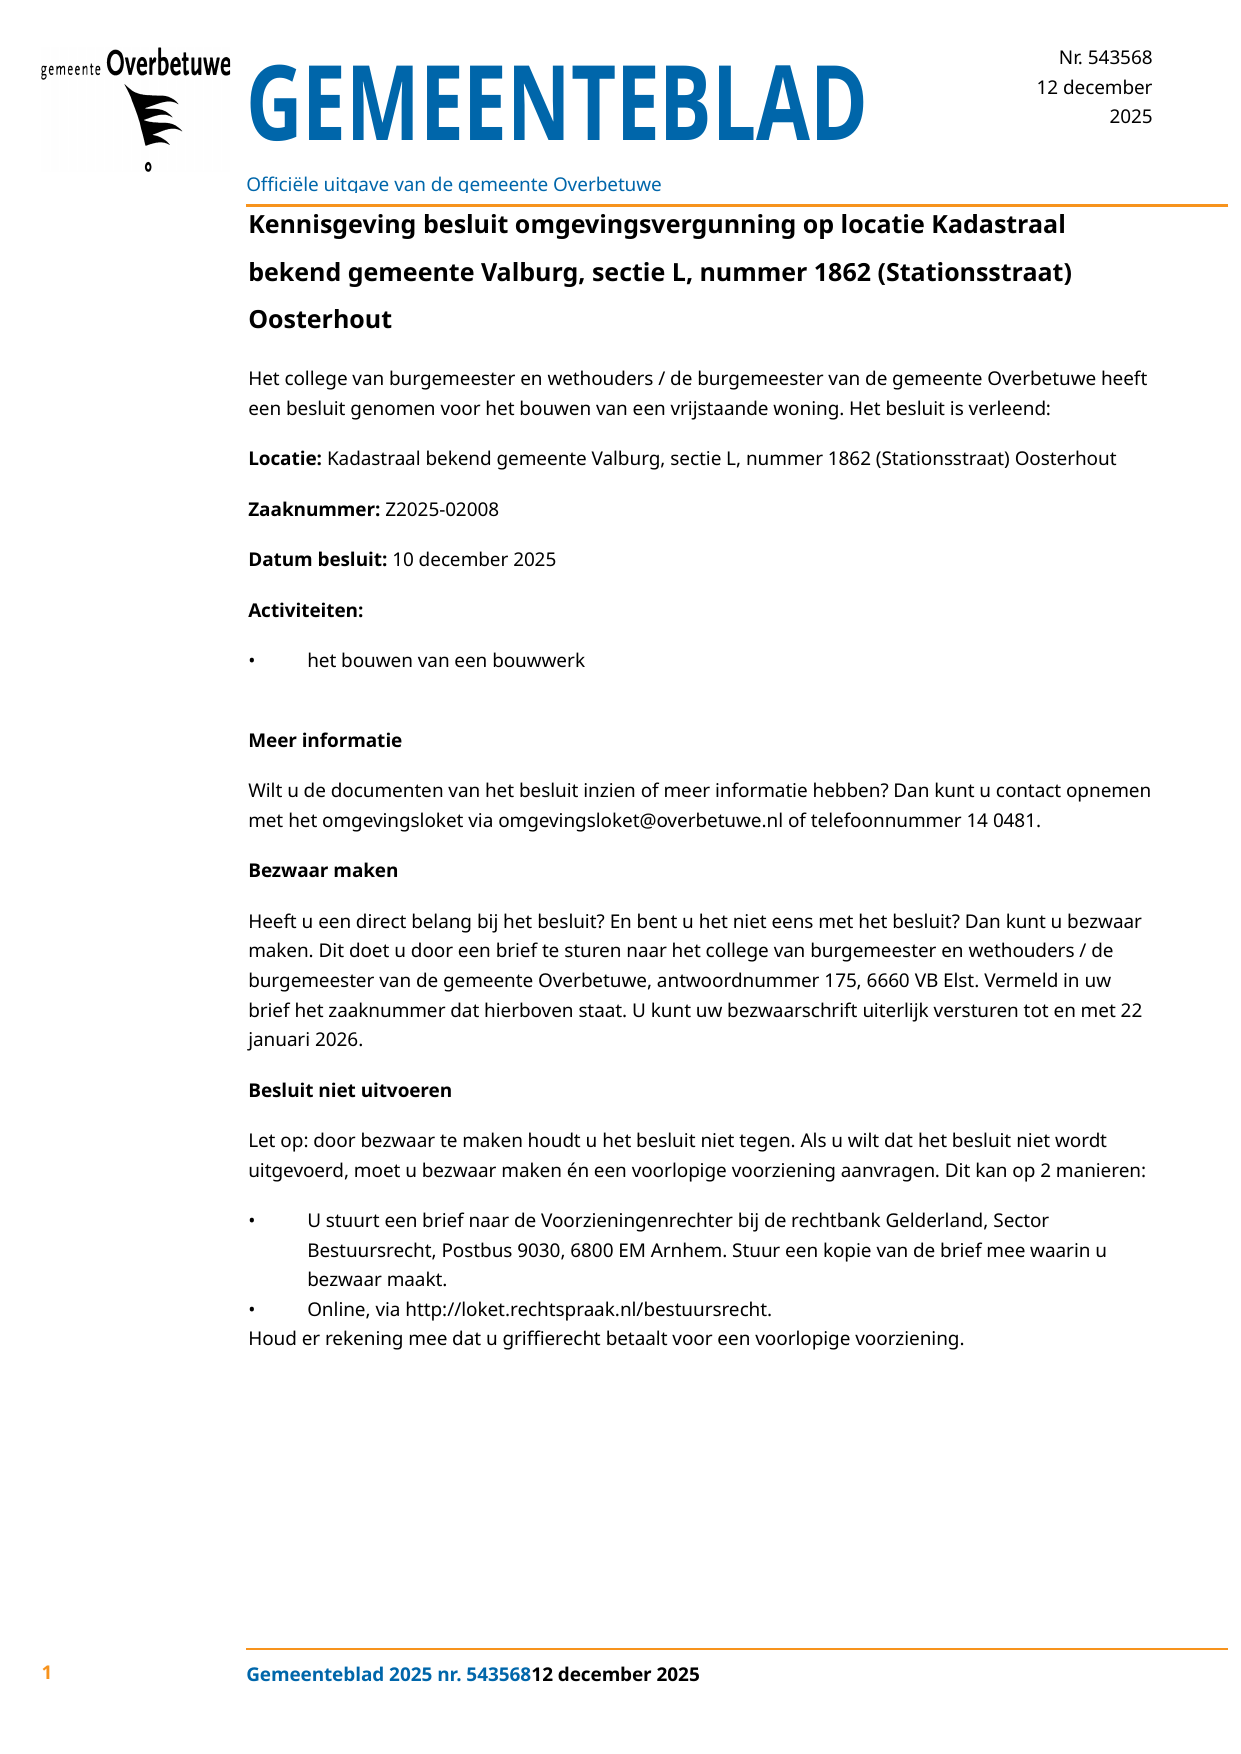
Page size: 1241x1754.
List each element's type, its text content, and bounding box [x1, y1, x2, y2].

text Wilt u de documenten van het besluit inzien of meer informatie hebben? Dan kunt u contact opnemen met het omgevingsloket via omgevingsloket@overbetuwe.nl of telefoonnummer 14 0481. [248, 778, 1152, 833]
text Datum besluit: 10 december 2025 [248, 546, 1152, 572]
text Activiteiten: [248, 597, 1152, 622]
list het bouwen van een bouwwerk [248, 647, 1152, 673]
text Kennisgeving besluit omgevingsvergunning op locatie Kadastraal bekend gemeente Valburg, sectie L, nummer 1862 (Stationsstraat) Oosterhout [248, 207, 1152, 336]
text Zaaknummer: Z2025-02008 [248, 496, 1152, 522]
text Heeft u een direct belang bij het besluit? En bent u het niet eens met het besluit? Dan kunt u bezwaar maken. Dit doet u door een brief te sturen naar het college van burgemeester en wethouders / de burgemeester van de gemeente Overbetuwe, antwoordnummer 175, 6660 VB Elst. Vermeld in uw brief het zaaknummer dat hierboven staat. U kunt uw bezwaarschrift uiterlijk versturen tot en met 22 januari 2026. [248, 908, 1152, 1052]
text Meer informatie [248, 727, 1152, 753]
list Online, via http://loket.rechtspraak.nl/bestuursrecht. [248, 1296, 1152, 1322]
text Let op: door bezwaar te maken houdt u het besluit niet tegen. Als u wilt dat het besluit niet wordt uitgevoerd, moet u bezwaar maken én een voorlopige voorziening aanvragen. Dit kan op 2 manieren: [248, 1127, 1152, 1182]
text Besluit niet uitvoeren [248, 1077, 1152, 1102]
list U stuurt een brief naar de Voorzieningenrechter bij de rechtbank Gelderland, Sector Bestuursrecht, Postbus 9030, 6800 EM Arnhem. Stuur een kopie van de brief mee waarin u bezwaar maakt. [248, 1207, 1152, 1292]
text Locatie: Kadastraal bekend gemeente Valburg, sectie L, nummer 1862 (Stationsstraat) Oosterhout [248, 446, 1152, 471]
text Bezwaar maken [248, 858, 1152, 883]
text Het college van burgemeester en wethouders / de burgemeester van de gemeente Overbetuwe heeft een besluit genomen voor het bouwen van een vrijstaande woning. Het besluit is verleend: [248, 366, 1152, 421]
picture [41, 47, 231, 172]
text Houd er rekening mee dat u griffierecht betaalt voor een voorlopige voorziening. [248, 1326, 1152, 1351]
